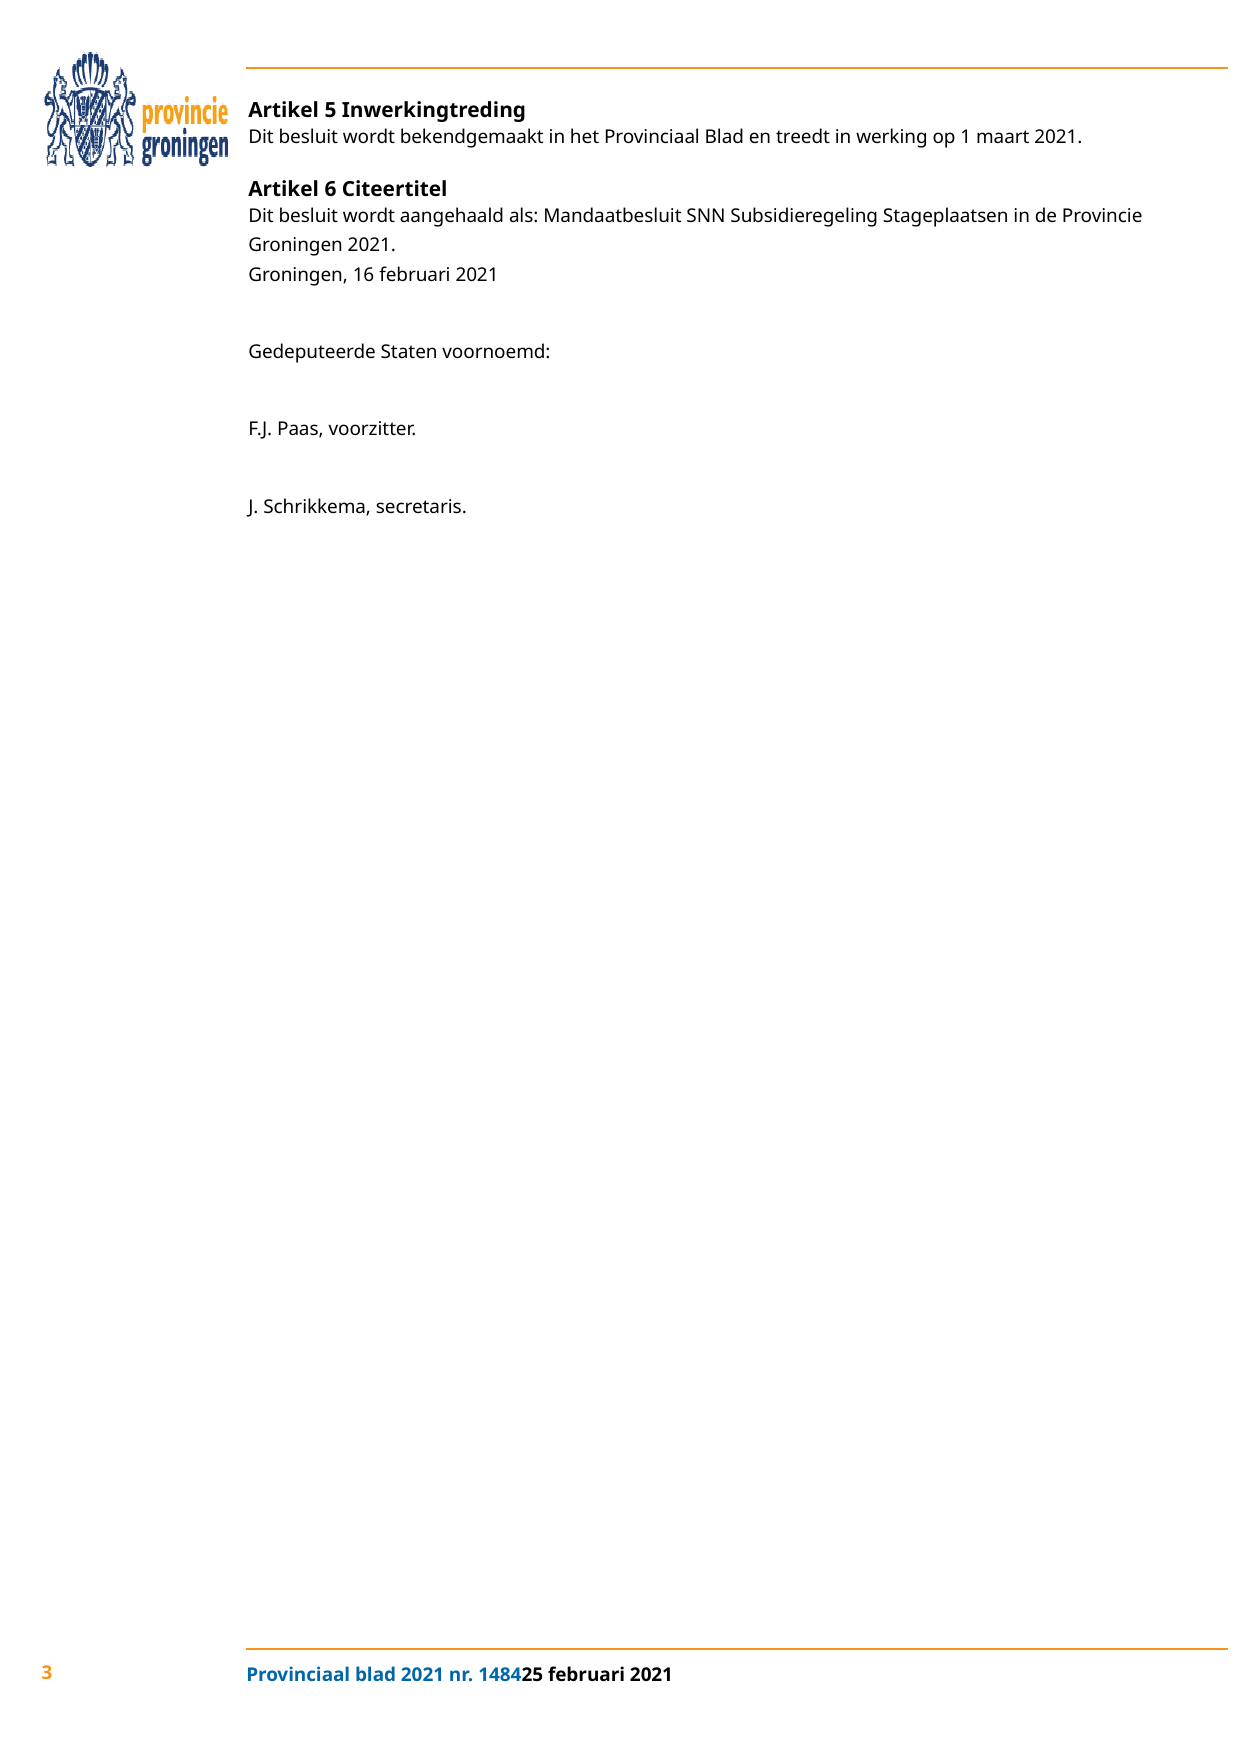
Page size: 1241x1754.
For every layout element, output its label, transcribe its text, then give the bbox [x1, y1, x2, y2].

text Gedeputeerde Staten voornoemd: [248, 338, 1152, 364]
text Artikel 6 Citeertitel [248, 174, 1152, 202]
text Dit besluit wordt bekendgemaakt in het Provinciaal Blad en treedt in werking op 1 maart 2021. [248, 123, 1152, 149]
text F.J. Paas, voorzitter. [248, 416, 1152, 441]
text Artikel 5 Inwerkingtreding [248, 95, 1152, 123]
picture [41, 47, 231, 172]
text J. Schrikkema, secretaris. [248, 493, 1152, 518]
text Dit besluit wordt aangehaald als: Mandaatbesluit SNN Subsidieregeling Stageplaatsen in de Provincie Groningen 2021. [248, 202, 1152, 257]
text Groningen, 16 februari 2021 [248, 261, 1152, 287]
